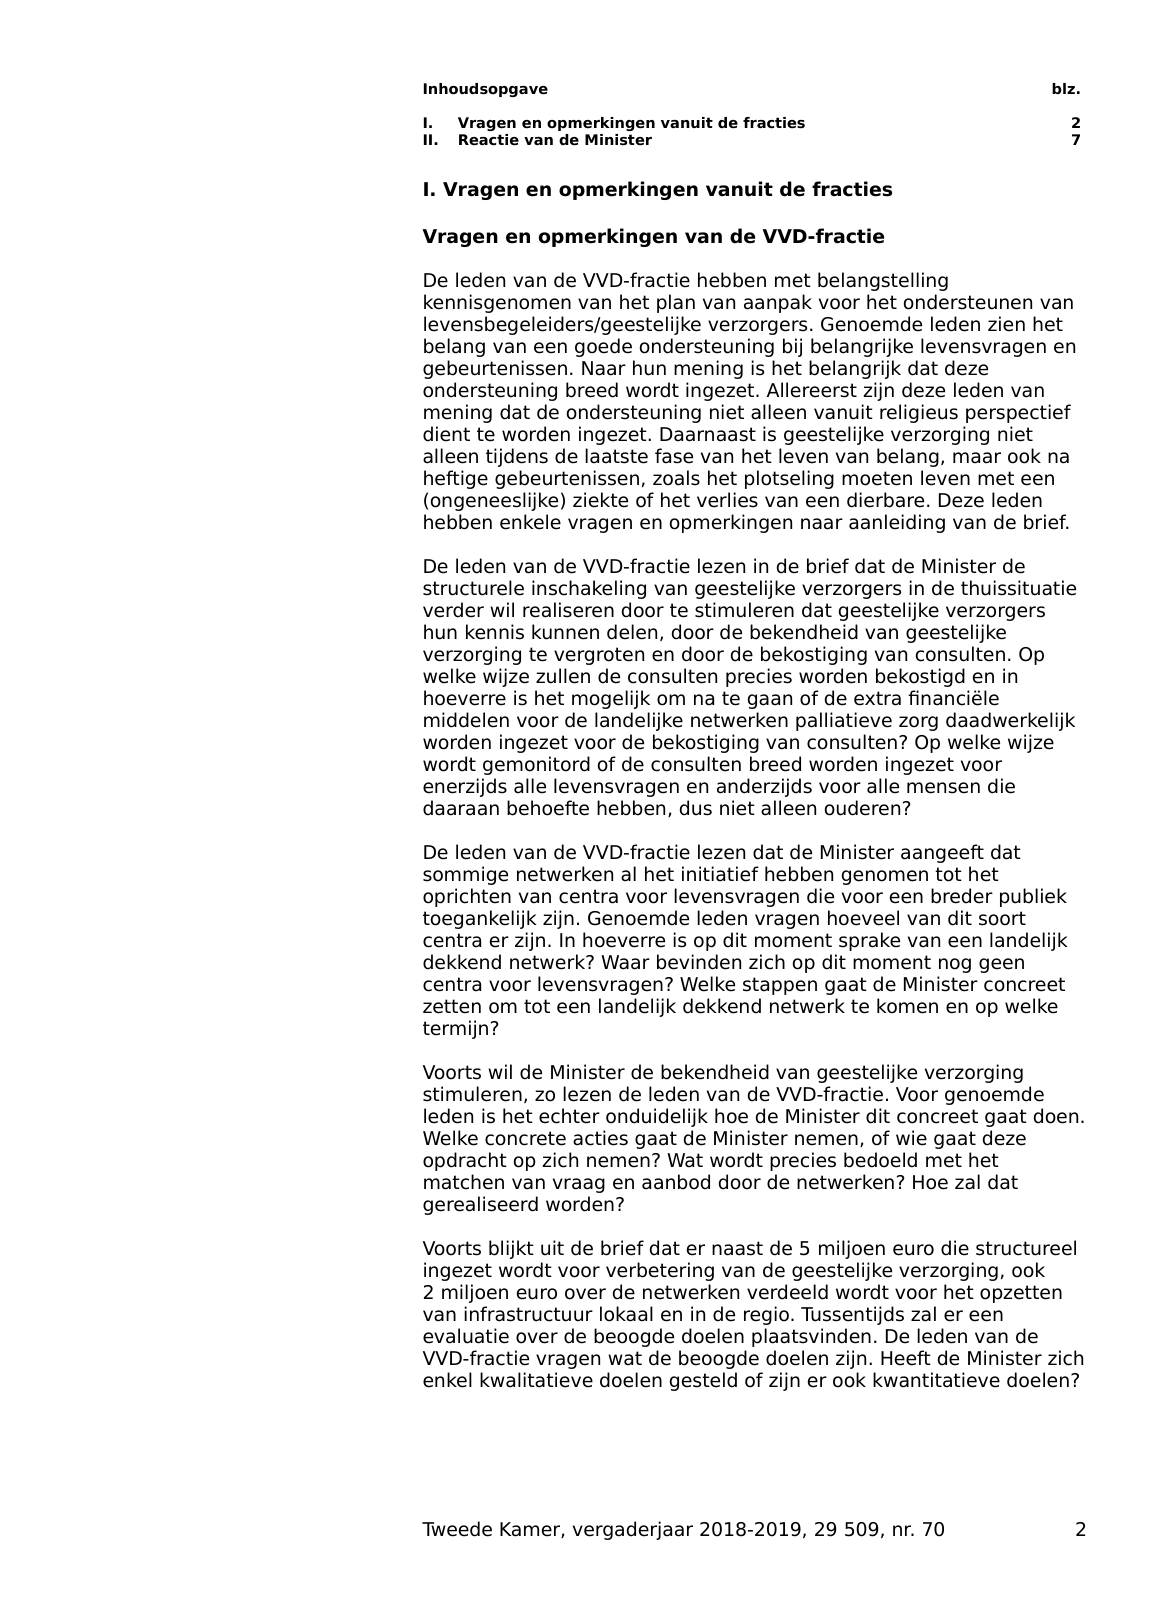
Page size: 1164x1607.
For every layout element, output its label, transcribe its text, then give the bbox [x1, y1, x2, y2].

text De leden van de VVD-fractie lezen dat de Minister aangeeft dat sommige netwerken al het initiatief hebben genomen tot het oprichten van centra voor levensvragen die voor een breder publiek toegankelijk zijn. Genoemde leden vragen hoeveel van dit soort centra er zijn. In hoeverre is op dit moment sprake van een landelijk dekkend netwerk? Waar bevinden zich op dit moment nog geen centra voor levensvragen? Welke stappen gaat de Minister concreet zetten om tot een landelijk dekkend netwerk te komen en op welke termijn? [422, 842, 1087, 1040]
text De leden van de VVD-fractie lezen in de brief dat de Minister de structurele inschakeling van geestelijke verzorgers in de thuissituatie verder wil realiseren door te stimuleren dat geestelijke verzorgers hun kennis kunnen delen, door de bekendheid van geestelijke verzorging te vergroten en door de bekostiging van consulten. Op welke wijze zullen de consulten precies worden bekostigd en in hoeverre is het mogelijk om na te gaan of de extra financiële middelen voor de landelijke netwerken palliatieve zorg daadwerkelijk worden ingezet voor de bekostiging van consulten? Op welke wijze wordt gemonitord of de consulten breed worden ingezet voor enerzijds alle levensvragen en anderzijds voor alle mensen die daaraan behoefte hebben, dus niet alleen ouderen? [422, 556, 1087, 820]
table_cell [1028, 98, 1087, 115]
table_cell I. [422, 115, 452, 132]
table_cell Vragen en opmerkingen vanuit de fracties [452, 115, 1028, 132]
table_header Inhoudsopgave [422, 81, 1028, 98]
text Voorts blijkt uit de brief dat er naast de 5 miljoen euro die structureel ingezet wordt voor verbetering van de geestelijke verzorging, ook 2 miljoen euro over de netwerken verdeeld wordt voor het opzetten van infrastructuur lokaal en in de regio. Tussentijds zal er een evaluatie over de beoogde doelen plaatsvinden. De leden van de VVD-fractie vragen wat de beoogde doelen zijn. Heeft de Minister zich enkel kwalitatieve doelen gesteld of zijn er ook kwantitatieve doelen? [422, 1238, 1087, 1392]
table_cell Reactie van de Minister [452, 132, 1028, 149]
subtitle I. Vragen en opmerkingen vanuit de fracties [422, 179, 1087, 201]
table_header blz. [1028, 81, 1087, 98]
subtitle Vragen en opmerkingen van de VVD-fractie [422, 226, 1087, 248]
table_cell II. [422, 132, 452, 149]
table_cell [422, 98, 452, 115]
table_cell [452, 98, 1028, 115]
table_cell 2 [1028, 115, 1087, 132]
table_cell 7 [1028, 132, 1087, 149]
text De leden van de VVD-fractie hebben met belangstelling kennisgenomen van het plan van aanpak voor het ondersteunen van levensbegeleiders/geestelijke verzorgers. Genoemde leden zien het belang van een goede ondersteuning bij belangrijke levensvragen en gebeurtenissen. Naar hun mening is het belangrijk dat deze ondersteuning breed wordt ingezet. Allereerst zijn deze leden van mening dat de ondersteuning niet alleen vanuit religieus perspectief dient te worden ingezet. Daarnaast is geestelijke verzorging niet alleen tijdens de laatste fase van het leven van belang, maar ook na heftige gebeurtenissen, zoals het plotseling moeten leven met een (ongeneeslijke) ziekte of het verlies van een dierbare. Deze leden hebben enkele vragen en opmerkingen naar aanleiding van de brief. [422, 270, 1087, 534]
text Voorts wil de Minister de bekendheid van geestelijke verzorging stimuleren, zo lezen de leden van de VVD-fractie. Voor genoemde leden is het echter onduidelijk hoe de Minister dit concreet gaat doen. Welke concrete acties gaat de Minister nemen, of wie gaat deze opdracht op zich nemen? Wat wordt precies bedoeld met het matchen van vraag en aanbod door de netwerken? Hoe zal dat gerealiseerd worden? [422, 1062, 1087, 1216]
